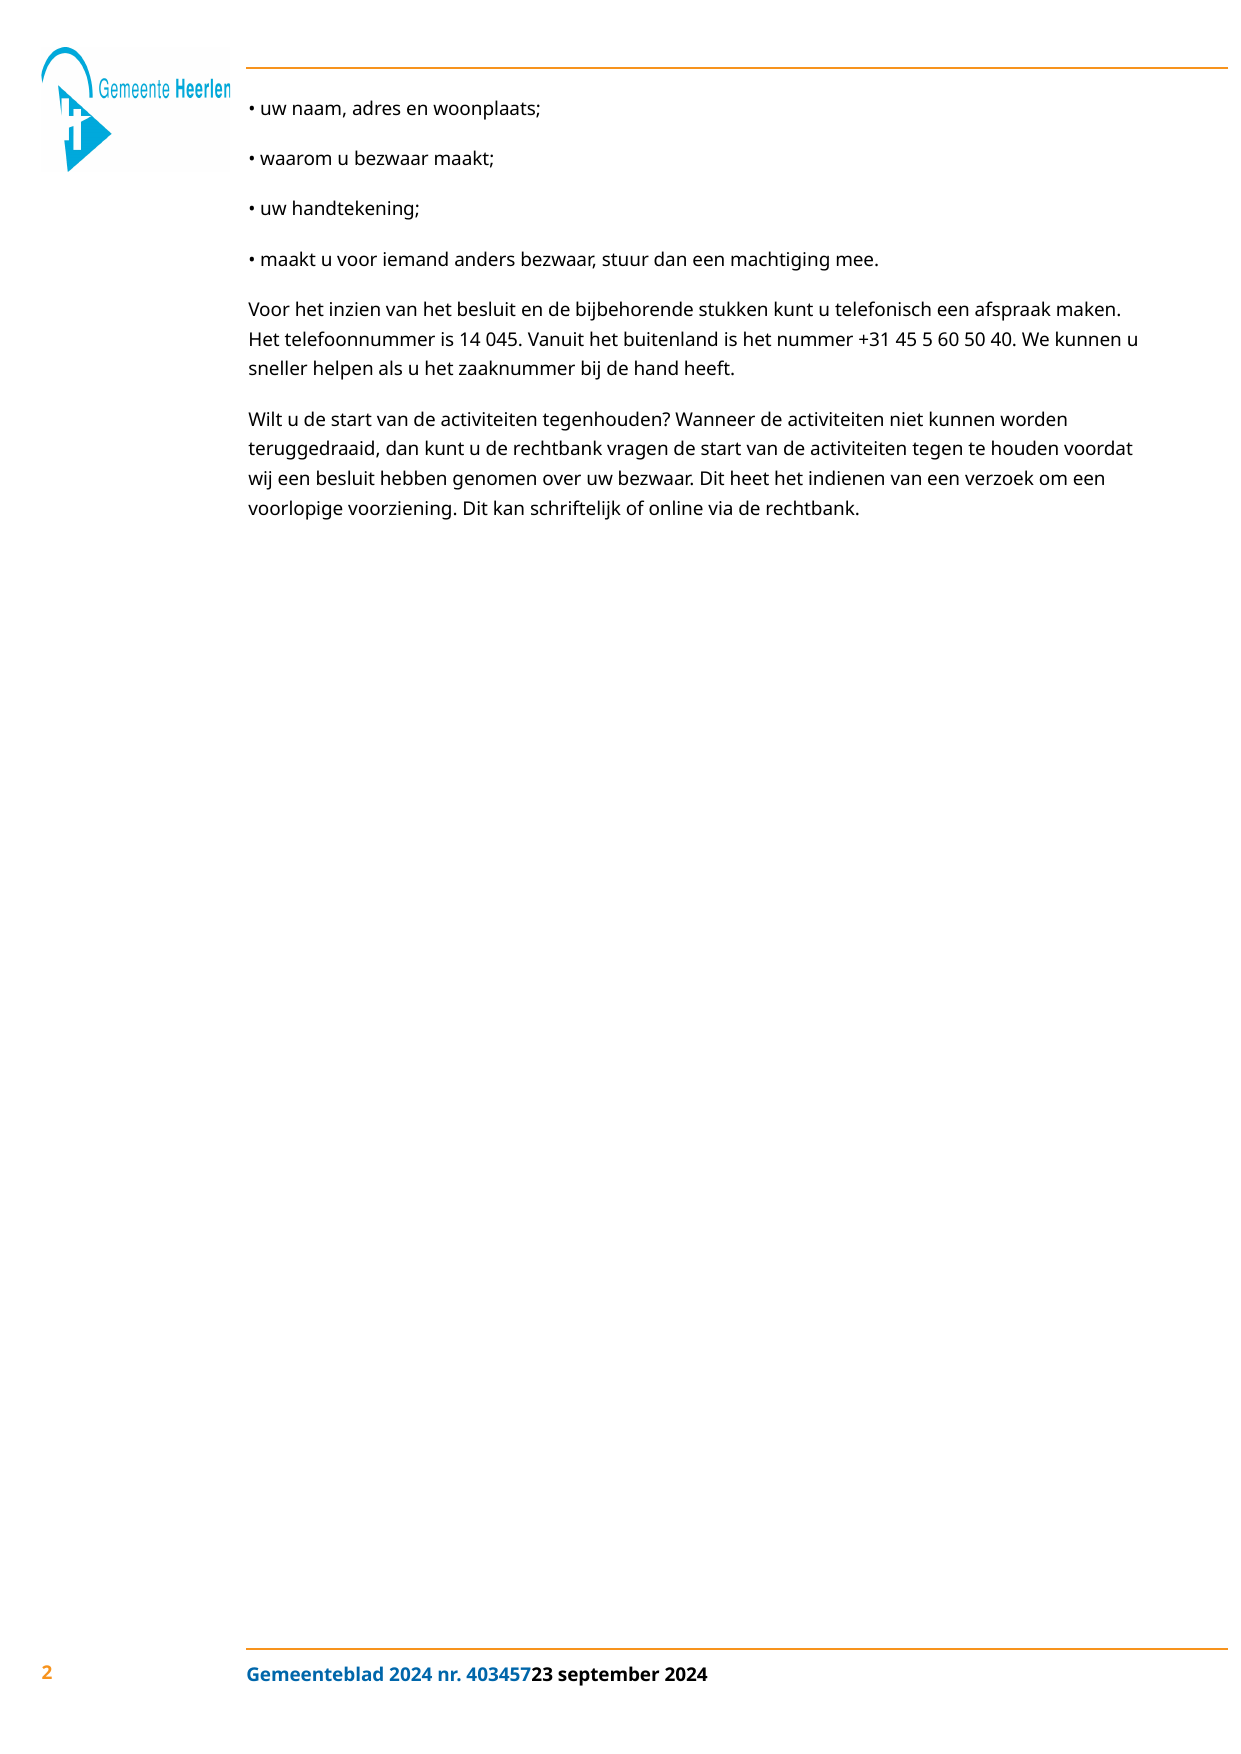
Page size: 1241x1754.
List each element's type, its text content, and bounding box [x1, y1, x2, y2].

picture [41, 47, 231, 172]
text Voor het inzien van het besluit en de bijbehorende stukken kunt u telefonisch een afspraak maken. Het telefoonnummer is 14 045. Vanuit het buitenland is het nummer +31 45 5 60 50 40. We kunnen u sneller helpen als u het zaaknummer bij de hand heeft. [248, 296, 1152, 381]
text • maakt u voor iemand anders bezwaar, stuur dan een machtiging mee. [248, 246, 1152, 272]
text • waarom u bezwaar maakt; [248, 145, 1152, 171]
picture [41, 47, 59, 70]
text • uw naam, adres en woonplaats; [248, 95, 1152, 121]
text Wilt u de start van de activiteiten tegenhouden? Wanneer de activiteiten niet kunnen worden teruggedraaid, dan kunt u de rechtbank vragen de start van de activiteiten tegen te houden voordat wij een besluit hebben genomen over uw bezwaar. Dit heet het indienen van een verzoek om een voorlopige voorziening. Dit kan schriftelijk of online via de rechtbank. [248, 406, 1152, 521]
text • uw handtekening; [248, 196, 1152, 221]
